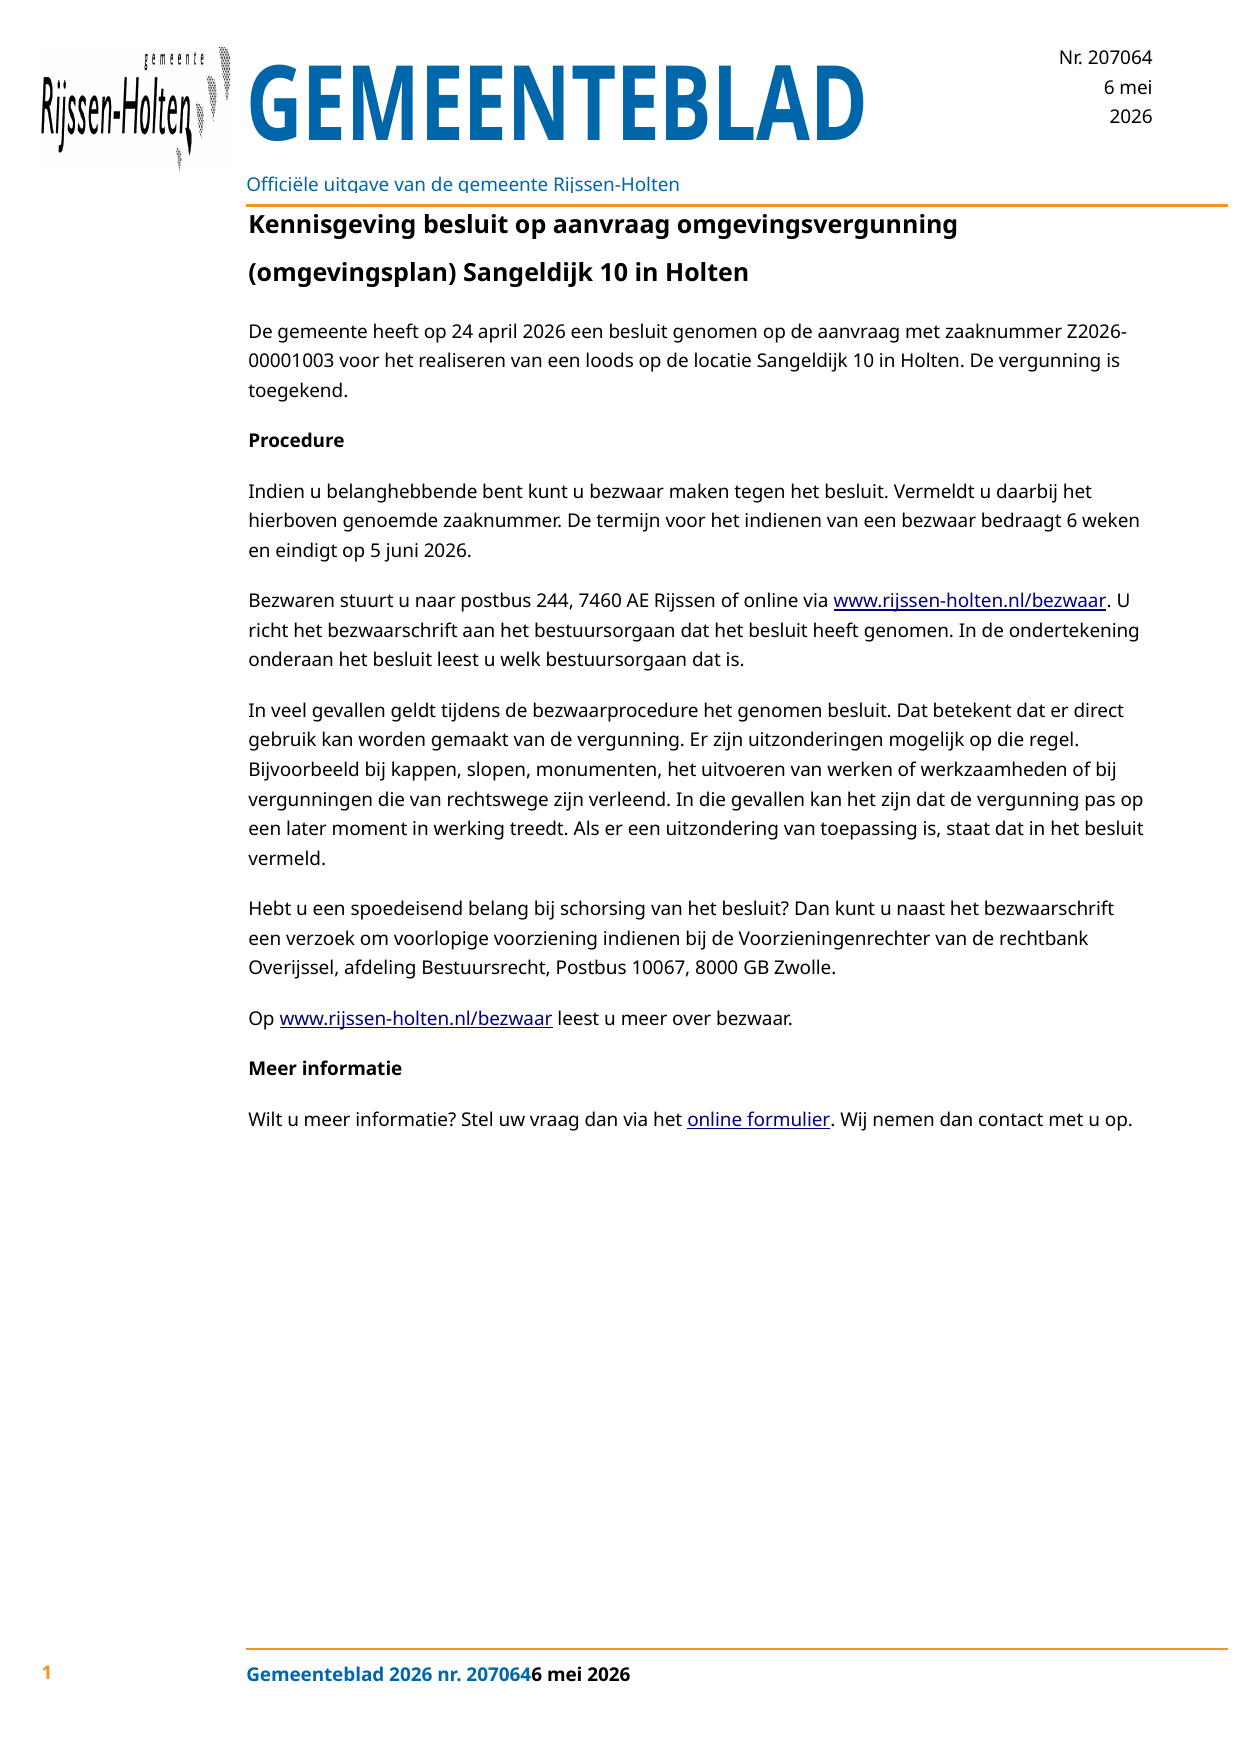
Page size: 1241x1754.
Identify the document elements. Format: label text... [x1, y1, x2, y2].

text Hebt u een spoedeisend belang bij schorsing van het besluit? Dan kunt u naast het bezwaarschrift een verzoek om voorlopige voorziening indienen bij de Voorzieningenrechter van de rechtbank Overijssel, afdeling Bestuursrecht, Postbus 10067, 8000 GB Zwolle. [248, 895, 1152, 980]
text Bezwaren stuurt u naar postbus 244, 7460 AE Rijssen of online via www.rijssen-holten.nl/bezwaar. U richt het bezwaarschrift aan het bestuursorgaan dat het besluit heeft genomen. In de ondertekening onderaan het besluit leest u welk bestuursorgaan dat is. [248, 587, 1152, 672]
text Meer informatie [248, 1055, 1152, 1081]
text Procedure [248, 427, 1152, 453]
picture [41, 47, 231, 172]
text Indien u belanghebbende bent kunt u bezwaar maken tegen het besluit. Vermeldt u daarbij het hierboven genoemde zaaknummer. De termijn voor het indienen van een bezwaar bedraagt 6 weken en eindigt op 5 juni 2026. [248, 478, 1152, 563]
text In veel gevallen geldt tijdens de bezwaarprocedure het genomen besluit. Dat betekent dat er direct gebruik kan worden gemaakt van de vergunning. Er zijn uitzonderingen mogelijk op die regel. Bijvoorbeeld bij kappen, slopen, monumenten, het uitvoeren van werken of werkzaamheden of bij vergunningen die van rechtswege zijn verleend. In die gevallen kan het zijn dat de vergunning pas op een later moment in werking treedt. Als er een uitzondering van toepassing is, staat dat in het besluit vermeld. [248, 697, 1152, 871]
text Kennisgeving besluit op aanvraag omgevingsvergunning (omgevingsplan) Sangeldijk 10 in Holten [248, 207, 1152, 288]
text Wilt u meer informatie? Stel uw vraag dan via het online formulier. Wij nemen dan contact met u op. [248, 1106, 1152, 1132]
text De gemeente heeft op 24 april 2026 een besluit genomen op de aanvraag met zaaknummer Z2026-00001003 voor het realiseren van een loods op de locatie Sangeldijk 10 in Holten. De vergunning is toegekend. [248, 318, 1152, 403]
text Op www.rijssen-holten.nl/bezwaar leest u meer over bezwaar. [248, 1005, 1152, 1031]
